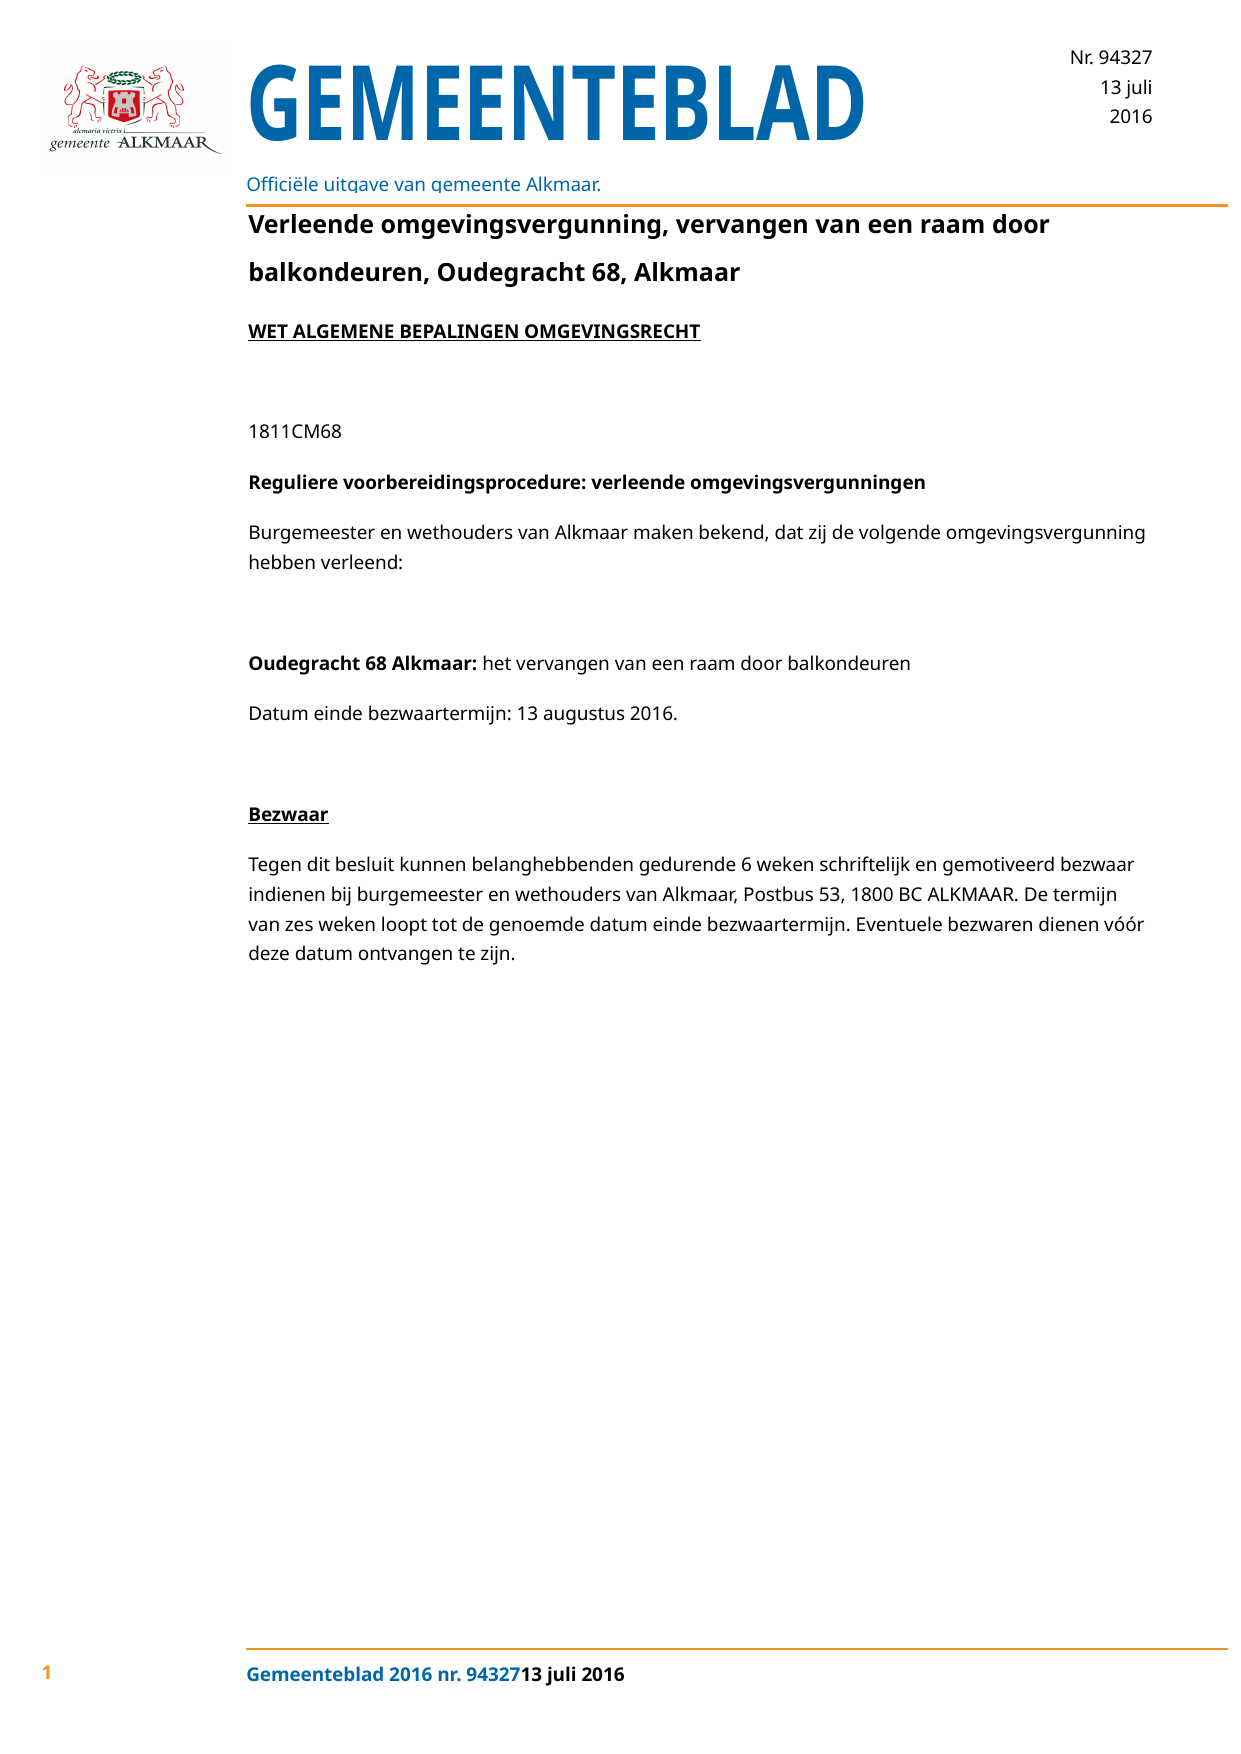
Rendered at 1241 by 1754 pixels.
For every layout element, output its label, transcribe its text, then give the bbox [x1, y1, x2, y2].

picture [41, 47, 231, 172]
text Datum einde bezwaartermijn: 13 augustus 2016. [248, 700, 1152, 726]
text 1811CM68 [248, 419, 1152, 444]
text Verleende omgevingsvergunning, vervangen van een raam door balkondeuren, Oudegracht 68, Alkmaar [248, 207, 1152, 288]
text Tegen dit besluit kunnen belanghebbenden gedurende 6 weken schriftelijk en gemotiveerd bezwaar indienen bij burgemeester en wethouders van Alkmaar, Postbus 53, 1800 BC ALKMAAR. De termijn van zes weken loopt tot de genoemde datum einde bezwaartermijn. Eventuele bezwaren dienen vóór deze datum ontvangen te zijn. [248, 852, 1152, 966]
text Burgemeester en wethouders van Alkmaar maken bekend, dat zij de volgende omgevingsvergunning hebben verleend: [248, 519, 1152, 575]
text Oudegracht 68 Alkmaar: het vervangen van een raam door balkondeuren [248, 650, 1152, 676]
text Reguliere voorbereidingsprocedure: verleende omgevingsvergunningen [248, 469, 1152, 495]
text WET ALGEMENE BEPALINGEN OMGEVINGSRECHT [248, 318, 1152, 344]
text Bezwaar [248, 801, 1152, 827]
